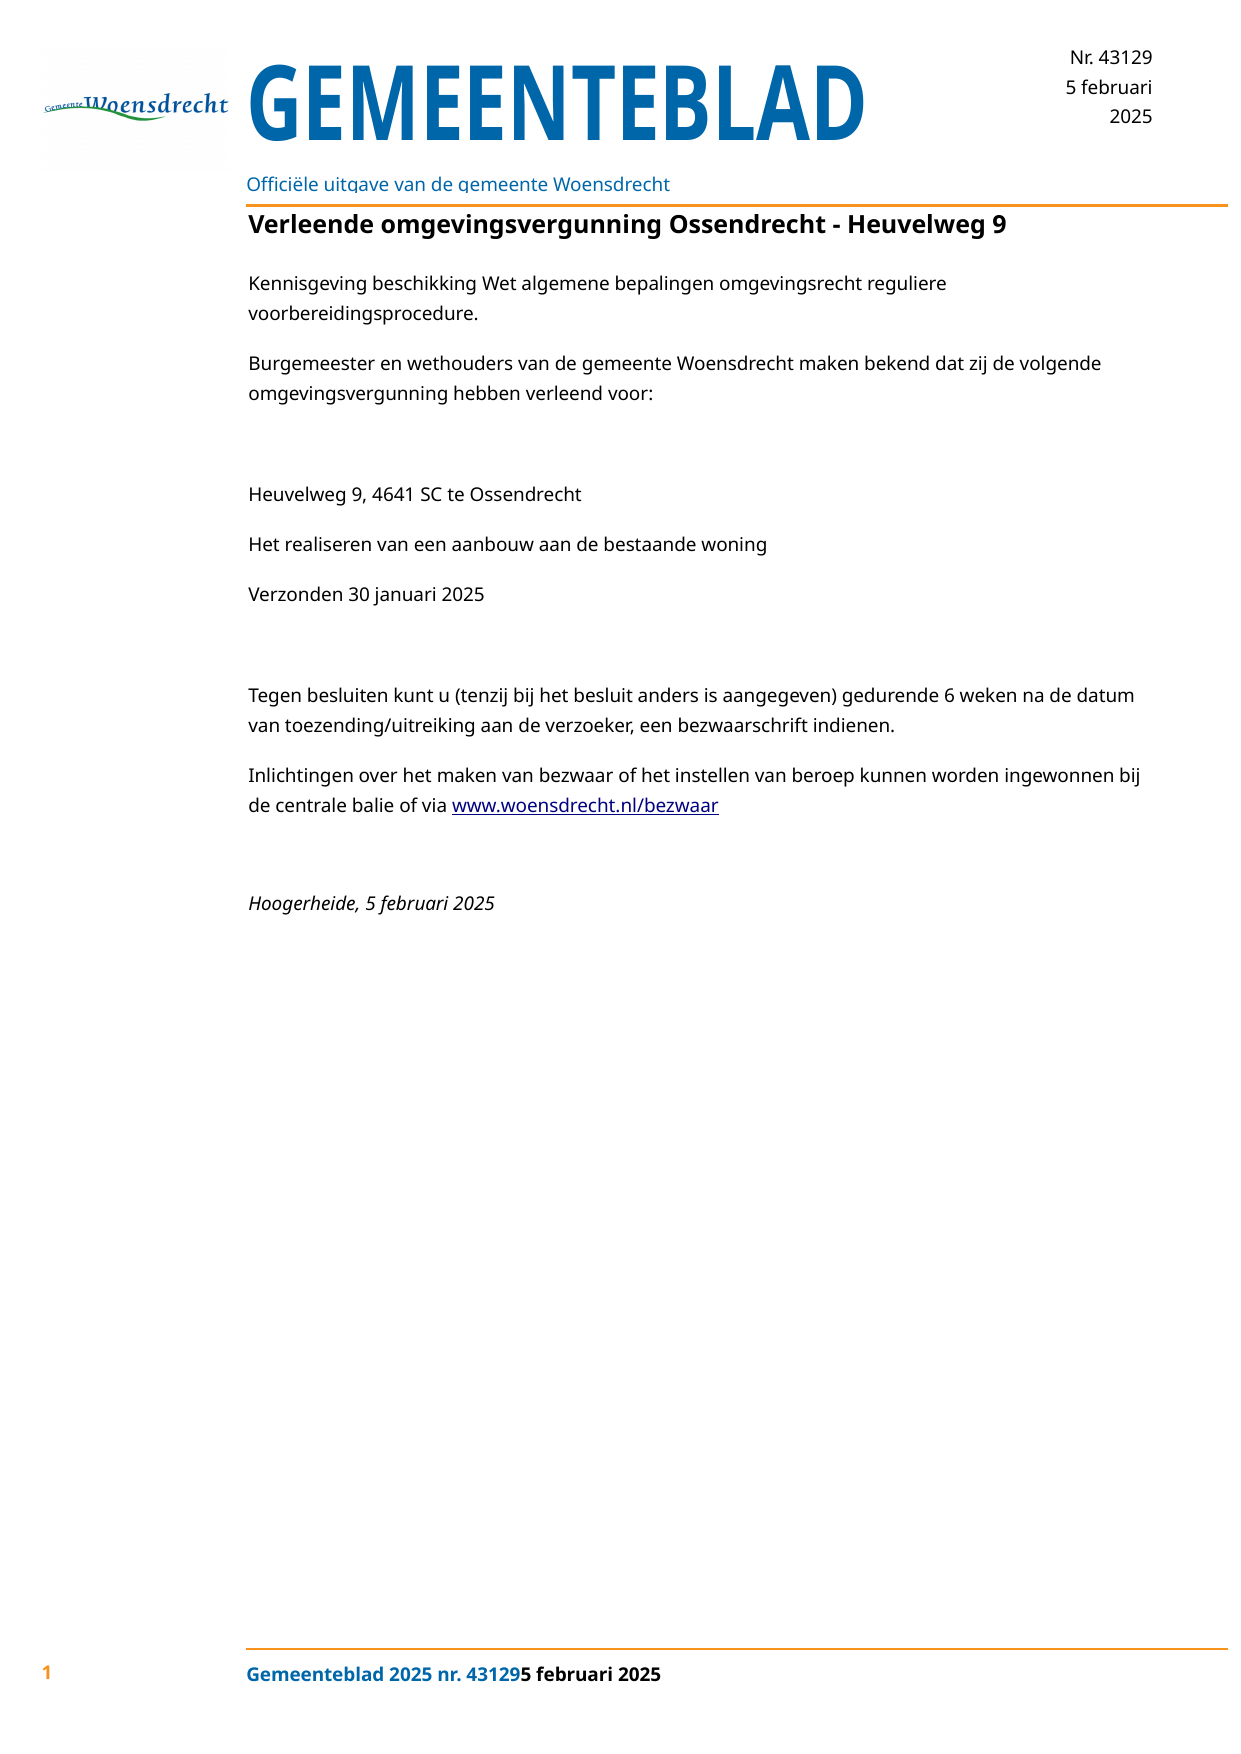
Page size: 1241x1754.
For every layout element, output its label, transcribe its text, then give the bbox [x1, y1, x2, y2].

text Verzonden 30 januari 2025 [248, 582, 1152, 607]
text Verleende omgevingsvergunning Ossendrecht - Heuvelweg 9 [248, 207, 1152, 241]
text Kennisgeving beschikking Wet algemene bepalingen omgevingsrecht reguliere voorbereidingsprocedure. [248, 270, 1152, 326]
text Inlichtingen over het maken van bezwaar of het instellen van beroep kunnen worden ingewonnen bij de centrale balie of via www.woensdrecht.nl/bezwaar [248, 762, 1152, 818]
text Tegen besluiten kunt u (tenzij bij het besluit anders is aangegeven) gedurende 6 weken na de datum van toezending/uitreiking aan de verzoeker, een bezwaarschrift indienen. [248, 682, 1152, 738]
text Burgemeester en wethouders van de gemeente Woensdrecht maken bekend dat zij de volgende omgevingsvergunning hebben verleend voor: [248, 350, 1152, 406]
text Hoogerheide, 5 februari 2025 [248, 890, 1152, 916]
text Heuvelweg 9, 4641 SC te Ossendrecht [248, 481, 1152, 506]
picture [41, 47, 231, 172]
text Het realiseren van een aanbouw aan de bestaande woning [248, 531, 1152, 557]
